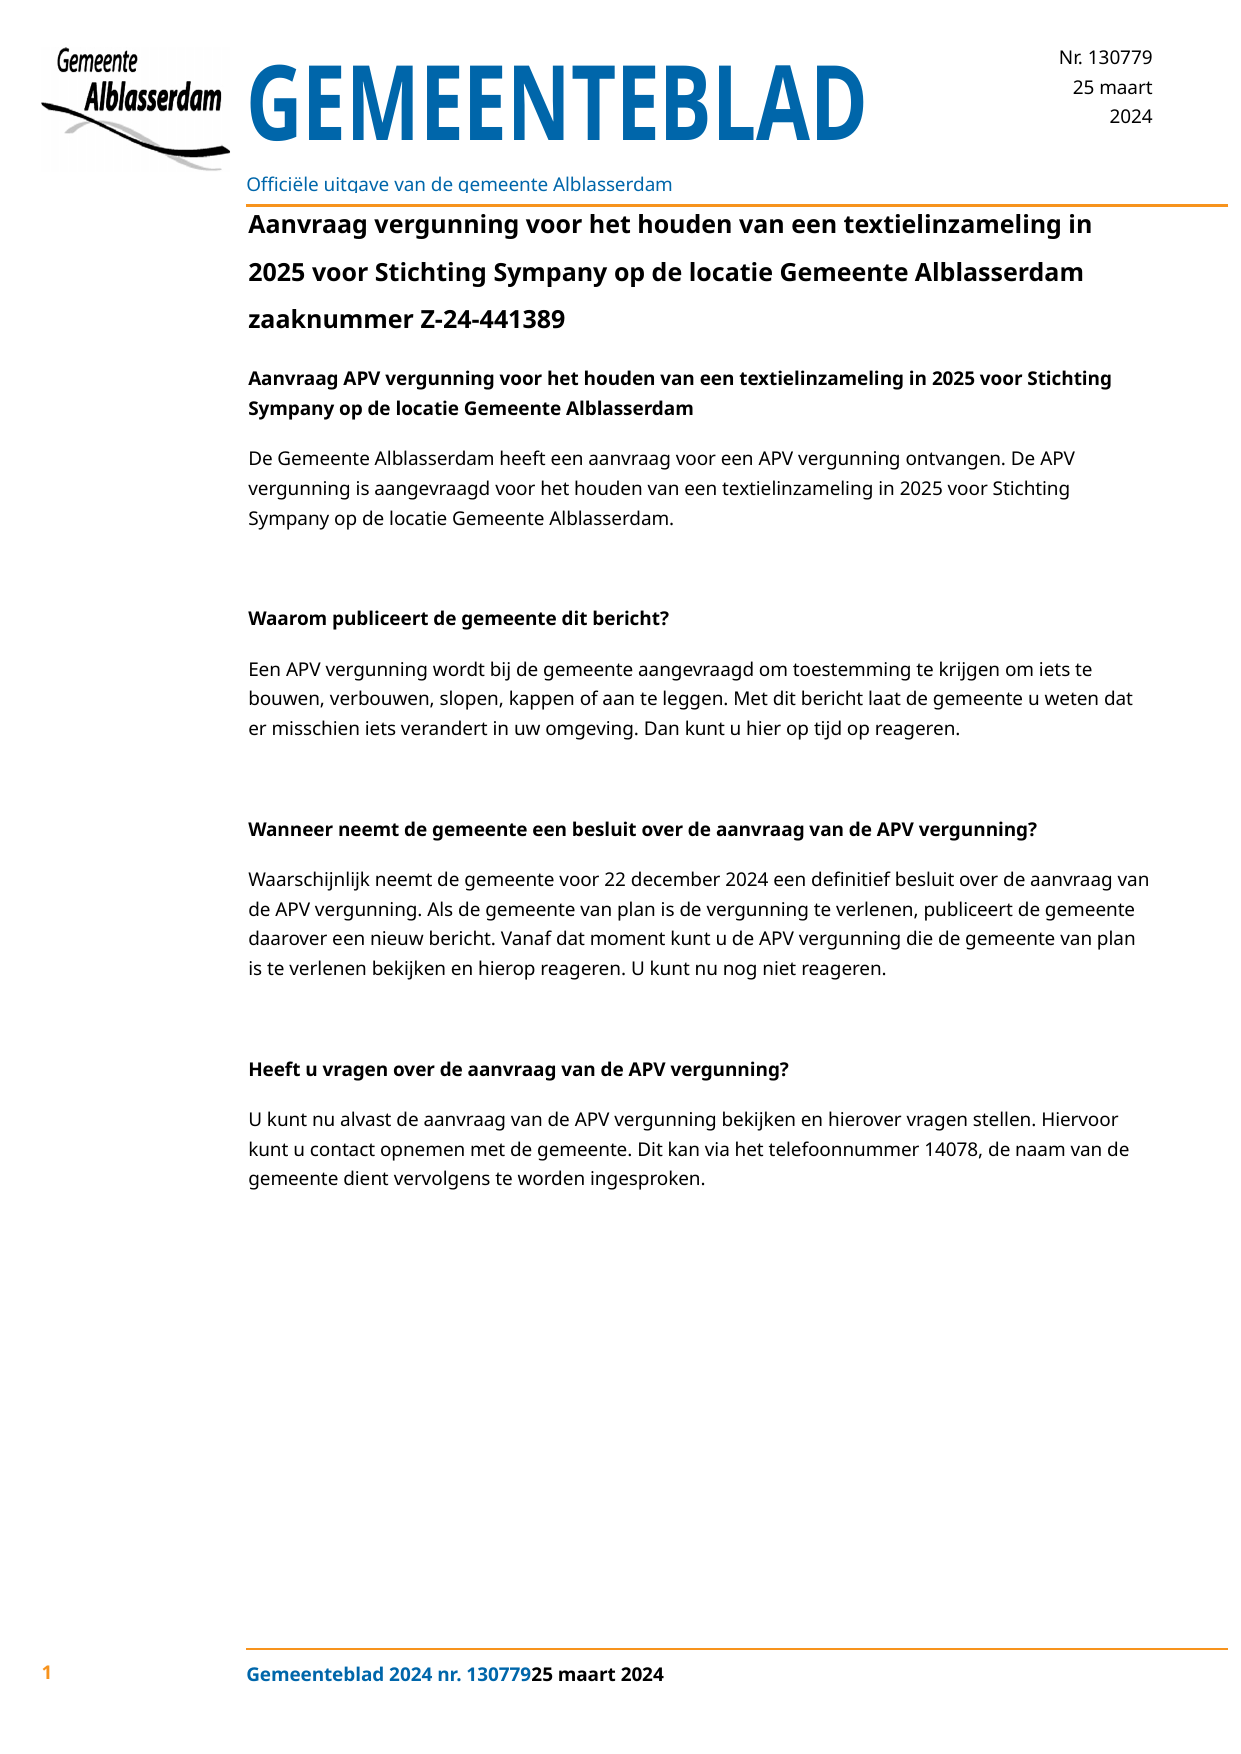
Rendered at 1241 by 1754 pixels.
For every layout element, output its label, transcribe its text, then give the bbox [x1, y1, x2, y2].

text Waarom publiceert de gemeente dit bericht? [248, 606, 1152, 631]
text Aanvraag vergunning voor het houden van een textielinzameling in 2025 voor Stichting Sympany op de locatie Gemeente Alblasserdam zaaknummer Z-24-441389 [248, 207, 1152, 336]
text De Gemeente Alblasserdam heeft een aanvraag voor een APV vergunning ontvangen. De APV vergunning is aangevraagd voor het houden van een textielinzameling in 2025 voor Stichting Sympany op de locatie Gemeente Alblasserdam. [248, 446, 1152, 530]
text Wanneer neemt de gemeente een besluit over de aanvraag van de APV vergunning? [248, 816, 1152, 842]
text Aanvraag APV vergunning voor het houden van een textielinzameling in 2025 voor Stichting Sympany op de locatie Gemeente Alblasserdam [248, 366, 1152, 421]
text U kunt nu alvast de aanvraag van de APV vergunning bekijken en hierover vragen stellen. Hiervoor kunt u contact opnemen met de gemeente. Dit kan via het telefoonnummer 14078, de naam van de gemeente dient vervolgens te worden ingesproken. [248, 1106, 1152, 1191]
text Een APV vergunning wordt bij de gemeente aangevraagd om toestemming te krijgen om iets te bouwen, verbouwen, slopen, kappen of aan te leggen. Met dit bericht laat de gemeente u weten dat er misschien iets verandert in uw omgeving. Dan kunt u hier op tijd op reageren. [248, 656, 1152, 741]
text Heeft u vragen over de aanvraag van de APV vergunning? [248, 1056, 1152, 1082]
text Waarschijnlijk neemt de gemeente voor 22 december 2024 een definitief besluit over de aanvraag van de APV vergunning. Als de gemeente van plan is de vergunning te verlenen, publiceert de gemeente daarover een nieuw bericht. Vanaf dat moment kunt u de APV vergunning die de gemeente van plan is te verlenen bekijken en hierop reageren. U kunt nu nog niet reageren. [248, 866, 1152, 981]
picture [41, 47, 231, 172]
